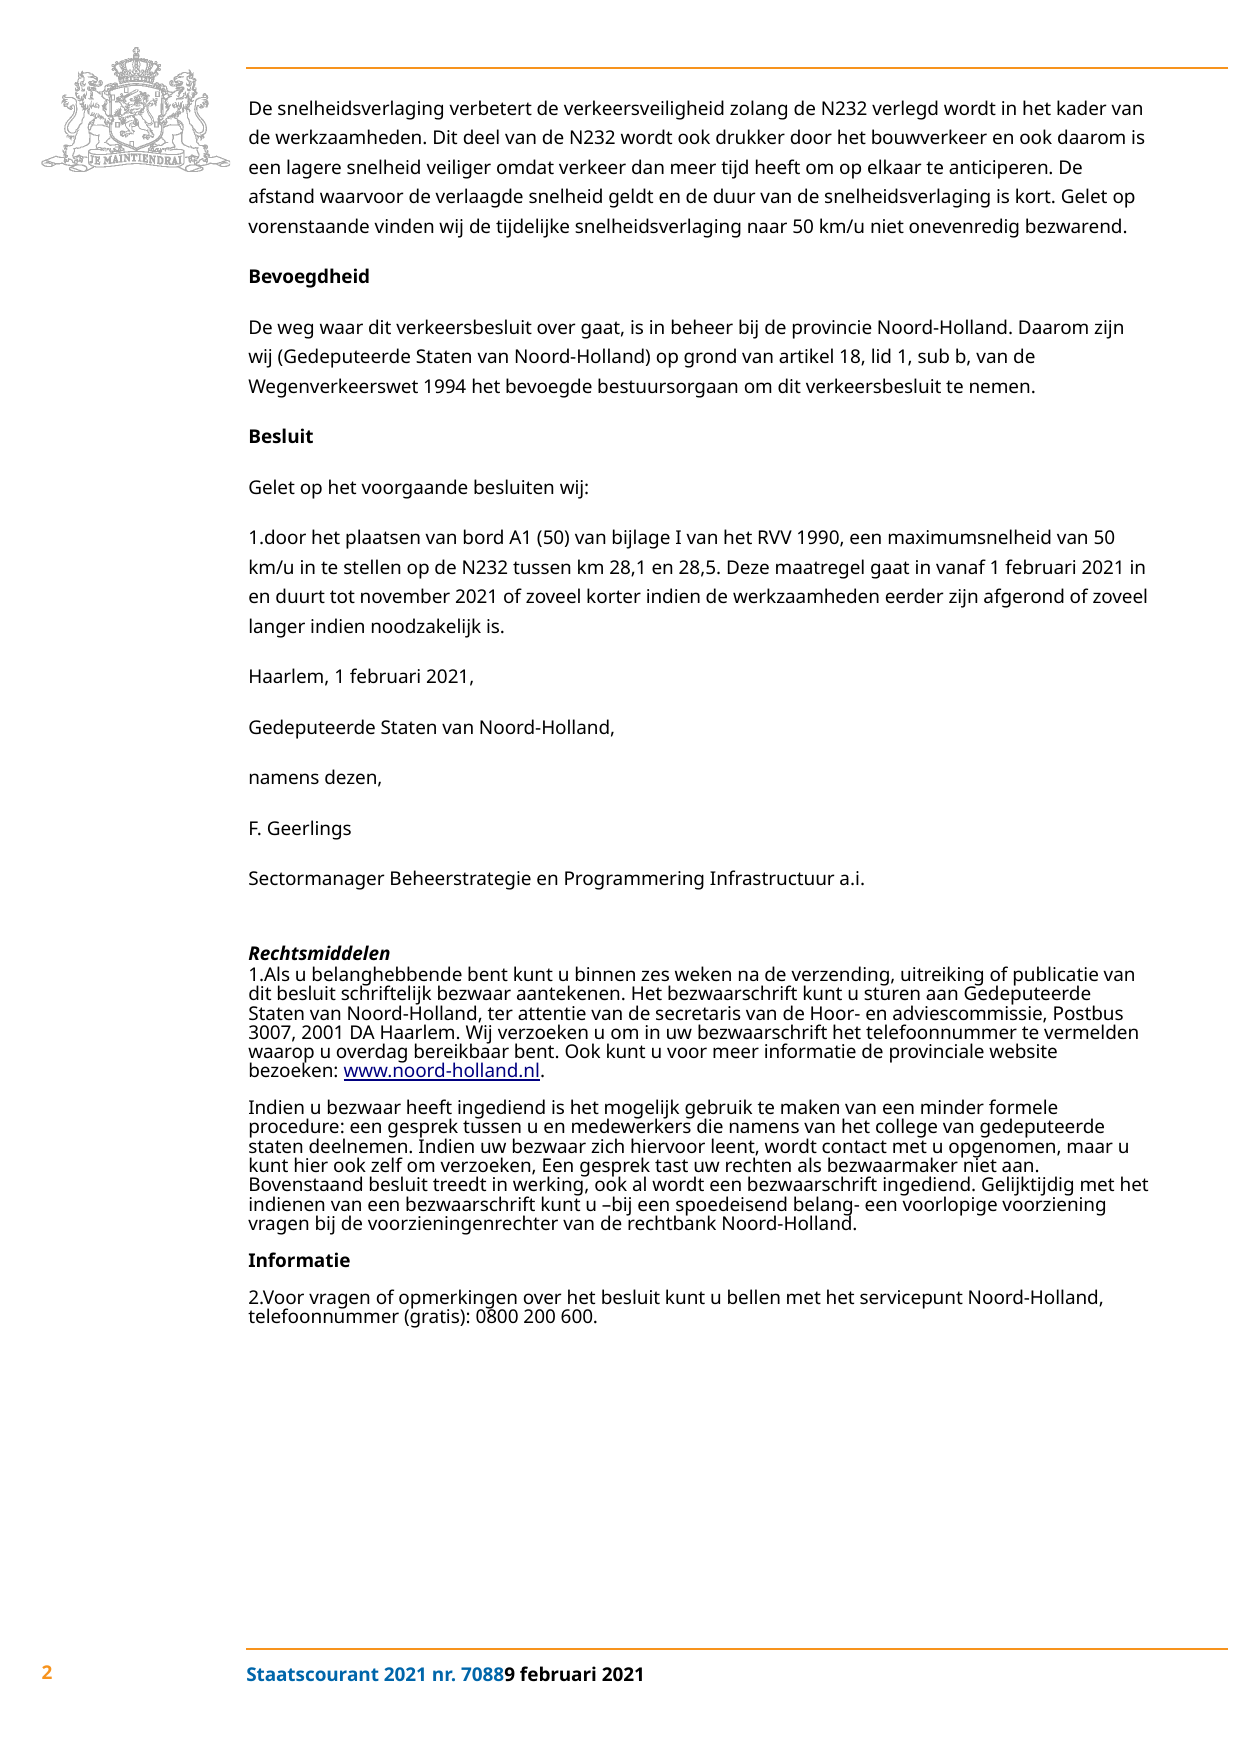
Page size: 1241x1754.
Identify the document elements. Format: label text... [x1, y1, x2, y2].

text Besluit [248, 423, 1152, 449]
text Rechtsmiddelen [248, 940, 1152, 966]
text Gedeputeerde Staten van Noord-Holland, [248, 714, 1152, 740]
text Haarlem, 1 februari 2021, [248, 663, 1152, 689]
text 2.Voor vragen of opmerkingen over het besluit kunt u bellen met het servicepunt Noord-Holland, telefoonnummer (gratis): 0800 200 600. [248, 1289, 1152, 1327]
text Sectormanager Beheerstrategie en Programmering Infrastructuur a.i. [248, 865, 1152, 891]
text namens dezen, [248, 764, 1152, 790]
text Informatie [248, 1252, 1152, 1271]
picture [41, 47, 231, 172]
text Indien u bezwaar heeft ingediend is het mogelijk gebruik te maken van een minder formele procedure: een gesprek tussen u en medewerkers die namens van het college van gedeputeerde staten deelnemen. Indien uw bezwaar zich hiervoor leent, wordt contact met u opgenomen, maar u kunt hier ook zelf om verzoeken, Een gesprek tast uw rechten als bezwaarmaker niet aan. Bovenstaand besluit treedt in werking, ook al wordt een bezwaarschrift ingediend. Gelijktijdig met het indienen van een bezwaarschrift kunt u –bij een spoedeisend belang- een voorlopige voorziening vragen bij de voorzieningenrechter van de rechtbank Noord-Holland. [248, 1099, 1152, 1234]
text F. Geerlings [248, 815, 1152, 841]
text Bevoegdheid [248, 263, 1152, 289]
text De snelheidsverlaging verbetert de verkeersveiligheid zolang de N232 verlegd wordt in het kader van de werkzaamheden. Dit deel van de N232 wordt ook drukker door het bouwverkeer en ook daarom is een lagere snelheid veiliger omdat verkeer dan meer tijd heeft om op elkaar te anticiperen. De afstand waarvoor de verlaagde snelheid geldt en de duur van de snelheidsverlaging is kort. Gelet op vorenstaande vinden wij de tijdelijke snelheidsverlaging naar 50 km/u niet onevenredig bezwarend. [248, 95, 1152, 239]
text De weg waar dit verkeersbesluit over gaat, is in beheer bij de provincie Noord-Holland. Daarom zijn wij (Gedeputeerde Staten van Noord-Holland) op grond van artikel 18, lid 1, sub b, van de Wegenverkeerswet 1994 het bevoegde bestuursorgaan om dit verkeersbesluit te nemen. [248, 314, 1152, 399]
text 1.door het plaatsen van bord A1 (50) van bijlage I van het RVV 1990, een maximumsnelheid van 50 km/u in te stellen op de N232 tussen km 28,1 en 28,5. Deze maatregel gaat in vanaf 1 februari 2021 in en duurt tot november 2021 of zoveel korter indien de werkzaamheden eerder zijn afgerond of zoveel langer indien noodzakelijk is. [248, 524, 1152, 639]
text 1.Als u belanghebbende bent kunt u binnen zes weken na de verzending, uitreiking of publicatie van dit besluit schriftelijk bezwaar aantekenen. Het bezwaarschrift kunt u sturen aan Gedeputeerde Staten van Noord-Holland, ter attentie van de secretaris van de Hoor- en adviescommissie, Postbus 3007, 2001 DA Haarlem. Wij verzoeken u om in uw bezwaarschrift het telefoonnummer te vermelden waarop u overdag bereikbaar bent. Ook kunt u voor meer informatie de provinciale website bezoeken: www.noord-holland.nl. [248, 966, 1152, 1082]
text Gelet op het voorgaande besluiten wij: [248, 474, 1152, 500]
